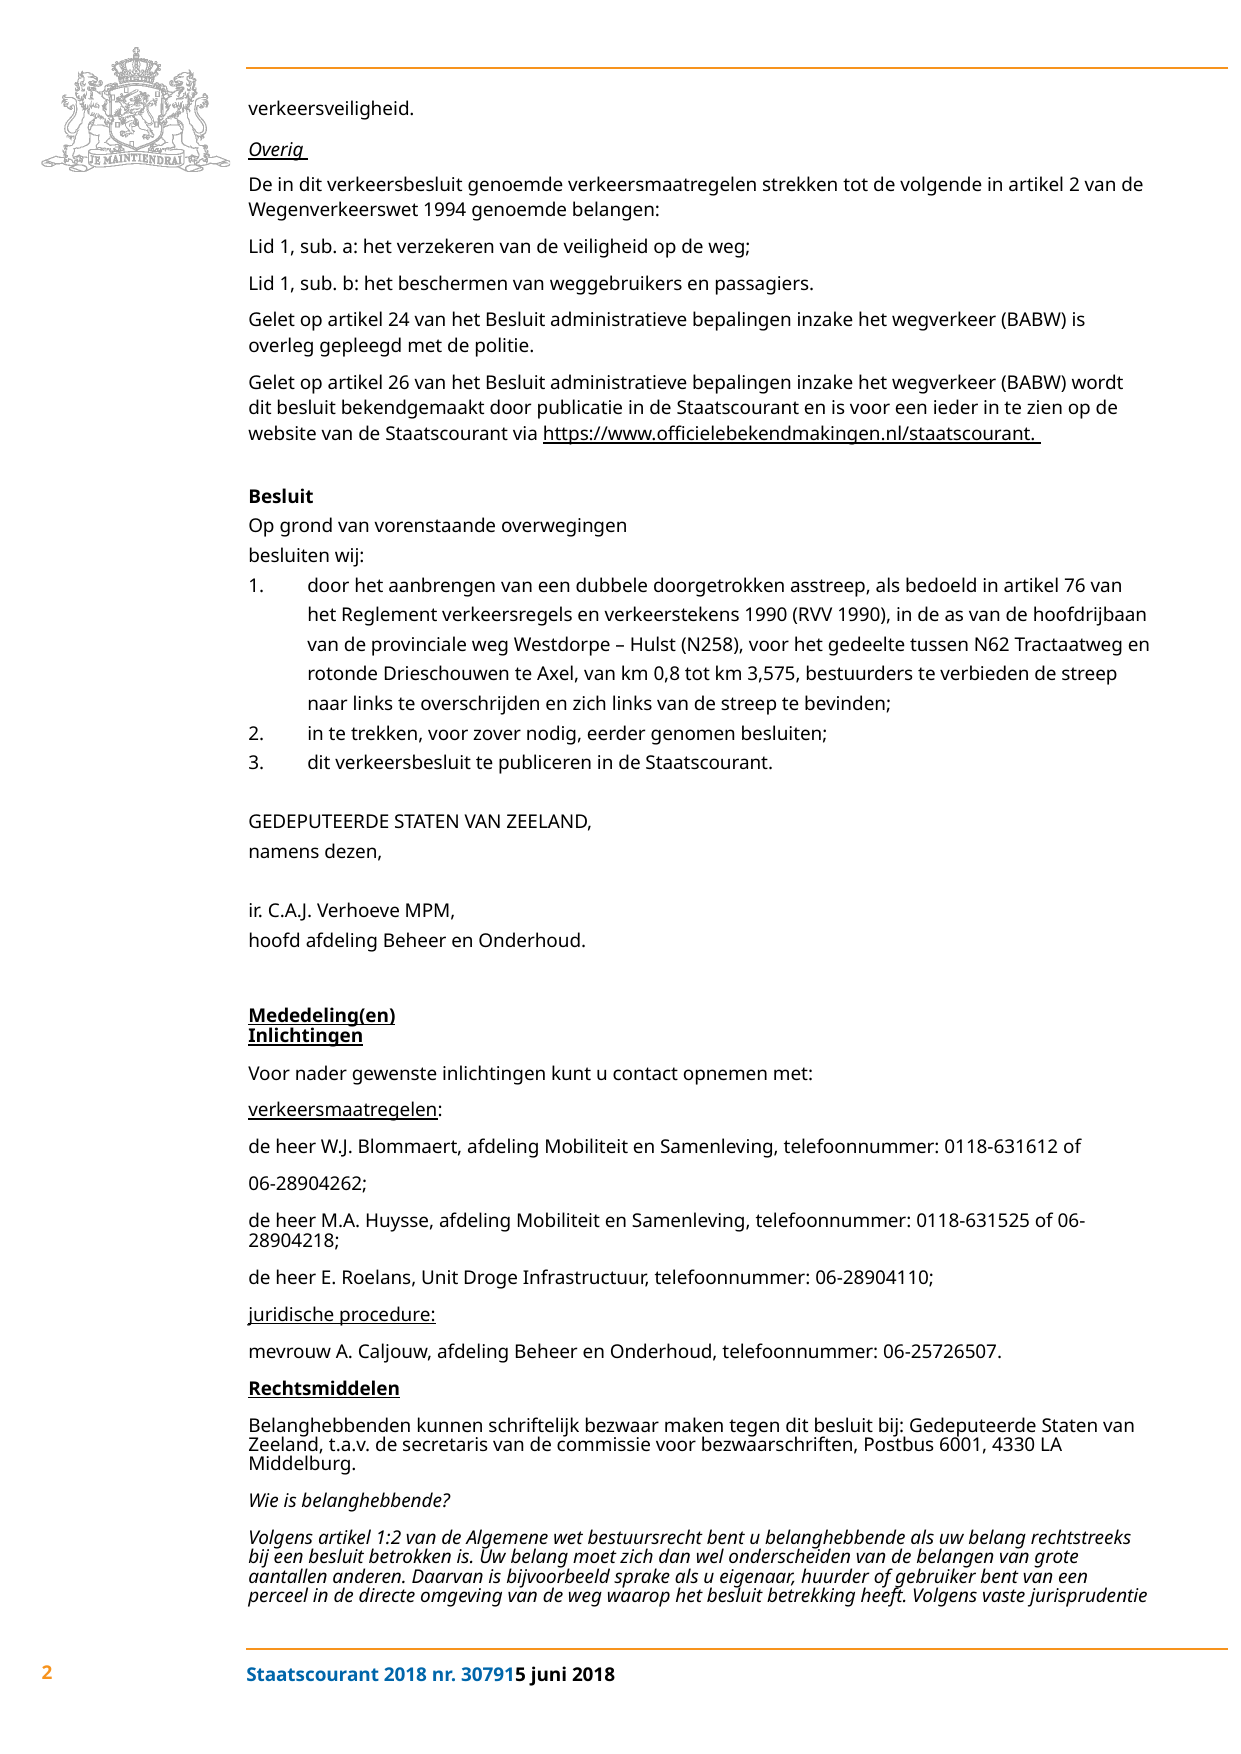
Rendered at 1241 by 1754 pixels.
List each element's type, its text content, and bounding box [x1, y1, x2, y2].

text besluiten wij: [248, 542, 1152, 568]
list door het aanbrengen van een dubbele doorgetrokken asstreep, als bedoeld in artikel 76 van het Reglement verkeersregels en verkeerstekens 1990 (RVV 1990), in de as van de hoofdrijbaan van de provinciale weg Westdorpe – Hulst (N258), voor het gedeelte tussen N62 Tractaatweg en rotonde Drieschouwen te Axel, van km 0,8 tot km 3,575, bestuurders te verbieden de streep naar links te overschrijden en zich links van de streep te bevinden; [248, 572, 1152, 716]
text Op grond van vorenstaande overwegingen [248, 513, 1152, 538]
text Gelet op artikel 24 van het Besluit administratieve bepalingen inzake het wegverkeer (BABW) is overleg gepleegd met de politie. [248, 306, 1152, 358]
text Besluit [248, 483, 1152, 509]
text De in dit verkeersbesluit genoemde verkeersmaatregelen strekken tot de volgende in artikel 2 van de Wegenverkeerswet 1994 genoemde belangen: [248, 171, 1152, 222]
text 06-28904262; [248, 1175, 1152, 1195]
text namens dezen, [248, 838, 1152, 864]
list in te trekken, voor zover nodig, eerder genomen besluiten; [248, 720, 1152, 745]
text Belanghebbenden kunnen schriftelijk bezwaar maken tegen dit besluit bij: Gedeputeerde Staten van Zeeland, t.a.v. de secretaris van de commissie voor bezwaarschriften, Postbus 6001, 4330 LA Middelburg. [248, 1417, 1152, 1474]
text juridische procedure: [248, 1306, 1152, 1325]
text verkeersmaatregelen: [248, 1101, 1152, 1121]
text Lid 1, sub. b: het beschermen van weggebruikers en passagiers. [248, 270, 1152, 296]
text Overig [248, 137, 1152, 162]
text hoofd afdeling Beheer en Onderhoud. [248, 927, 1152, 952]
text verkeersveiligheid. [248, 95, 1152, 121]
picture [41, 47, 231, 172]
text Gelet op artikel 26 van het Besluit administratieve bepalingen inzake het wegverkeer (BABW) wordt dit besluit bekendgemaakt door publicatie in de Staatscourant en is voor een ieder in te zien op de website van de Staatscourant via https://www.officielebekendmakingen.nl/staatscourant. [248, 369, 1152, 446]
text Mededeling(en) [248, 1002, 1152, 1027]
text Volgens artikel 1:2 van de Algemene wet bestuursrecht bent u belanghebbende als uw belang rechtstreeks bij een besluit betrokken is. Uw belang moet zich dan wel onderscheiden van de belangen van grote aantallen anderen. Daarvan is bijvoorbeeld sprake als u eigenaar, huurder of gebruiker bent van een perceel in de directe omgeving van de weg waarop het besluit betrekking heeft. Volgens vaste jurisprudentie [248, 1529, 1152, 1606]
text GEDEPUTEERDE STATEN VAN ZEELAND, [248, 808, 1152, 834]
list dit verkeersbesluit te publiceren in de Staatscourant. [248, 749, 1152, 775]
text de heer E. Roelans, Unit Droge Infrastructuur, telefoonnummer: 06-28904110; [248, 1269, 1152, 1288]
text Inlichtingen [248, 1027, 1152, 1047]
text Voor nader gewenste inlichtingen kunt u contact opnemen met: [248, 1064, 1152, 1084]
text mevrouw A. Caljouw, afdeling Beheer en Onderhoud, telefoonnummer: 06-25726507. [248, 1343, 1152, 1362]
text Rechtsmiddelen [248, 1379, 1152, 1399]
text de heer W.J. Blommaert, afdeling Mobiliteit en Samenleving, telefoonnummer: 0118-631612 of [248, 1138, 1152, 1158]
text Wie is belanghebbende? [248, 1492, 1152, 1511]
text de heer M.A. Huysse, afdeling Mobiliteit en Samenleving, telefoonnummer: 0118-631525 of 06-28904218; [248, 1212, 1152, 1251]
text ir. C.A.J. Verhoeve MPM, [248, 897, 1152, 923]
text Lid 1, sub. a: het verzekeren van de veiligheid op de weg; [248, 233, 1152, 259]
